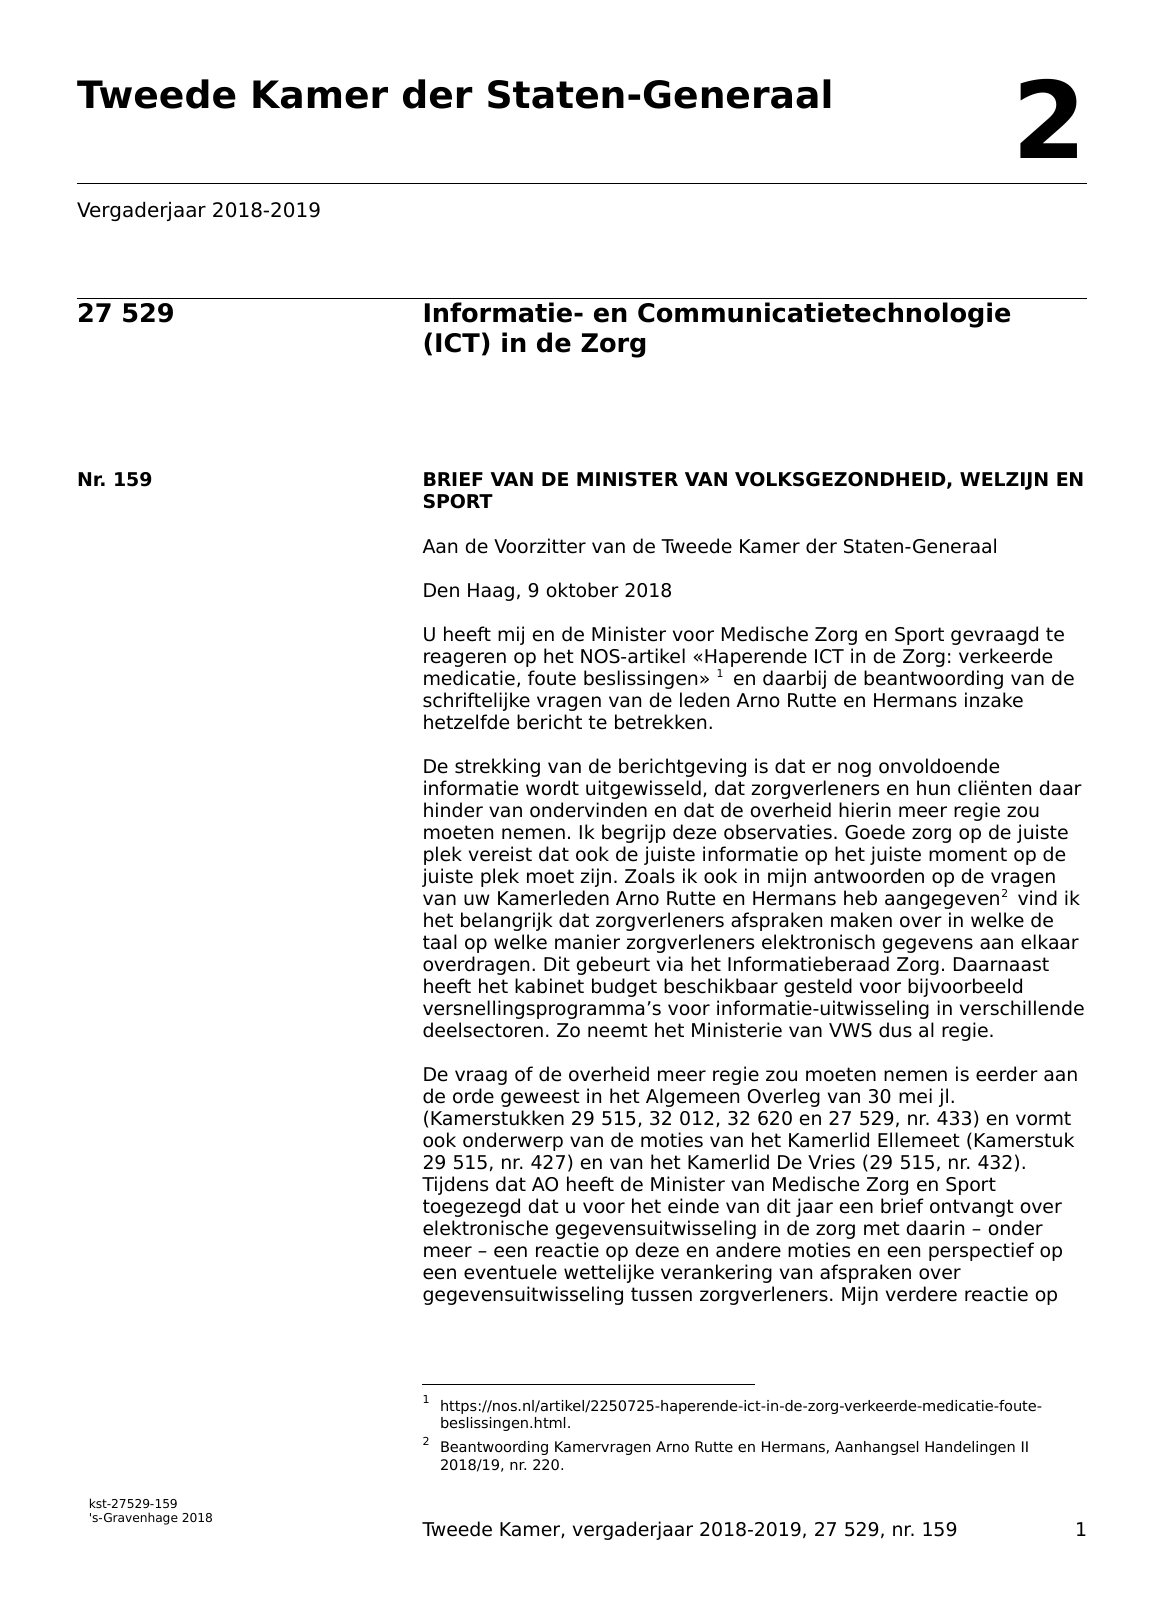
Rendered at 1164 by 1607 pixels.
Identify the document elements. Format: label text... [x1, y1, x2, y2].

table_cell Vergaderjaar 2018-2019 [77, 184, 1087, 298]
text 's-Gravenhage 2018 [88, 1511, 323, 1525]
text Beantwoording Kamervragen Arno Rutte en Hermans, Aanhangsel Handelingen II 2018/19, nr. 220. [422, 1435, 1087, 1474]
text https://nos.nl/artikel/2250725-haperende-ict-in-de-zorg-verkeerde-medicatie-foute-beslissingen.html. [422, 1393, 1087, 1432]
subtitle 27 529 Informatie- en Communicatietechnologie (ICT) in de Zorg [77, 299, 1087, 358]
subtitle Nr. 159 BRIEF VAN DE MINISTER VAN VOLKSGEZONDHEID, WELZIJN EN SPORT [77, 469, 1087, 513]
text Aan de Voorzitter van de Tweede Kamer der Staten-Generaal [422, 536, 1087, 557]
text Den Haag, 9 oktober 2018 [422, 580, 1087, 602]
text U heeft mij en de Minister voor Medische Zorg en Sport gevraagd te reageren op het NOS-artikel «Haperende ICT in de Zorg: verkeerde medicatie, foute beslissingen» en daarbij de beantwoording van de schriftelijke vragen van de leden Arno Rutte en Hermans inzake hetzelfde bericht te betrekken. [422, 624, 1087, 734]
table_header Tweede Kamer der Staten-Generaal [77, 59, 886, 183]
text De strekking van de berichtgeving is dat er nog onvoldoende informatie wordt uitgewisseld, dat zorgverleners en hun cliënten daar hinder van ondervinden en dat de overheid hierin meer regie zou moeten nemen. Ik begrijp deze observaties. Goede zorg op de juiste plek vereist dat ook de juiste informatie op het juiste moment op de juiste plek moet zijn. Zoals ik ook in mijn antwoorden op de vragen van uw Kamerleden Arno Rutte en Hermans heb aangegeven vind ik het belangrijk dat zorgverleners afspraken maken over in welke de taal op welke manier zorgverleners elektronisch gegevens aan elkaar overdragen. Dit gebeurt via het Informatieberaad Zorg. Daarnaast heeft het kabinet budget beschikbaar gesteld voor bijvoorbeeld versnellingsprogramma’s voor informatie-uitwisseling in verschillende deelsectoren. Zo neemt het Ministerie van VWS dus al regie. [422, 756, 1087, 1042]
text De vraag of de overheid meer regie zou moeten nemen is eerder aan de orde geweest in het Algemeen Overleg van 30 mei jl. (Kamerstukken 29 515, 32 012, 32 620 en 27 529, nr. 433) en vormt ook onderwerp van de moties van het Kamerlid Ellemeet (Kamerstuk 29 515, nr. 427) en van het Kamerlid De Vries (29 515, nr. 432). Tijdens dat AO heeft de Minister van Medische Zorg en Sport toegezegd dat u voor het einde van dit jaar een brief ontvangt over elektronische gegevensuitwisseling in de zorg met daarin – onder meer – een reactie op deze en andere moties en een perspectief op een eventuele wettelijke verankering van afspraken over gegevensuitwisseling tussen zorgverleners. Mijn verdere reactie op [422, 1064, 1087, 1306]
table_header 2 [886, 59, 1087, 183]
text kst-27529-159 [88, 1497, 323, 1511]
